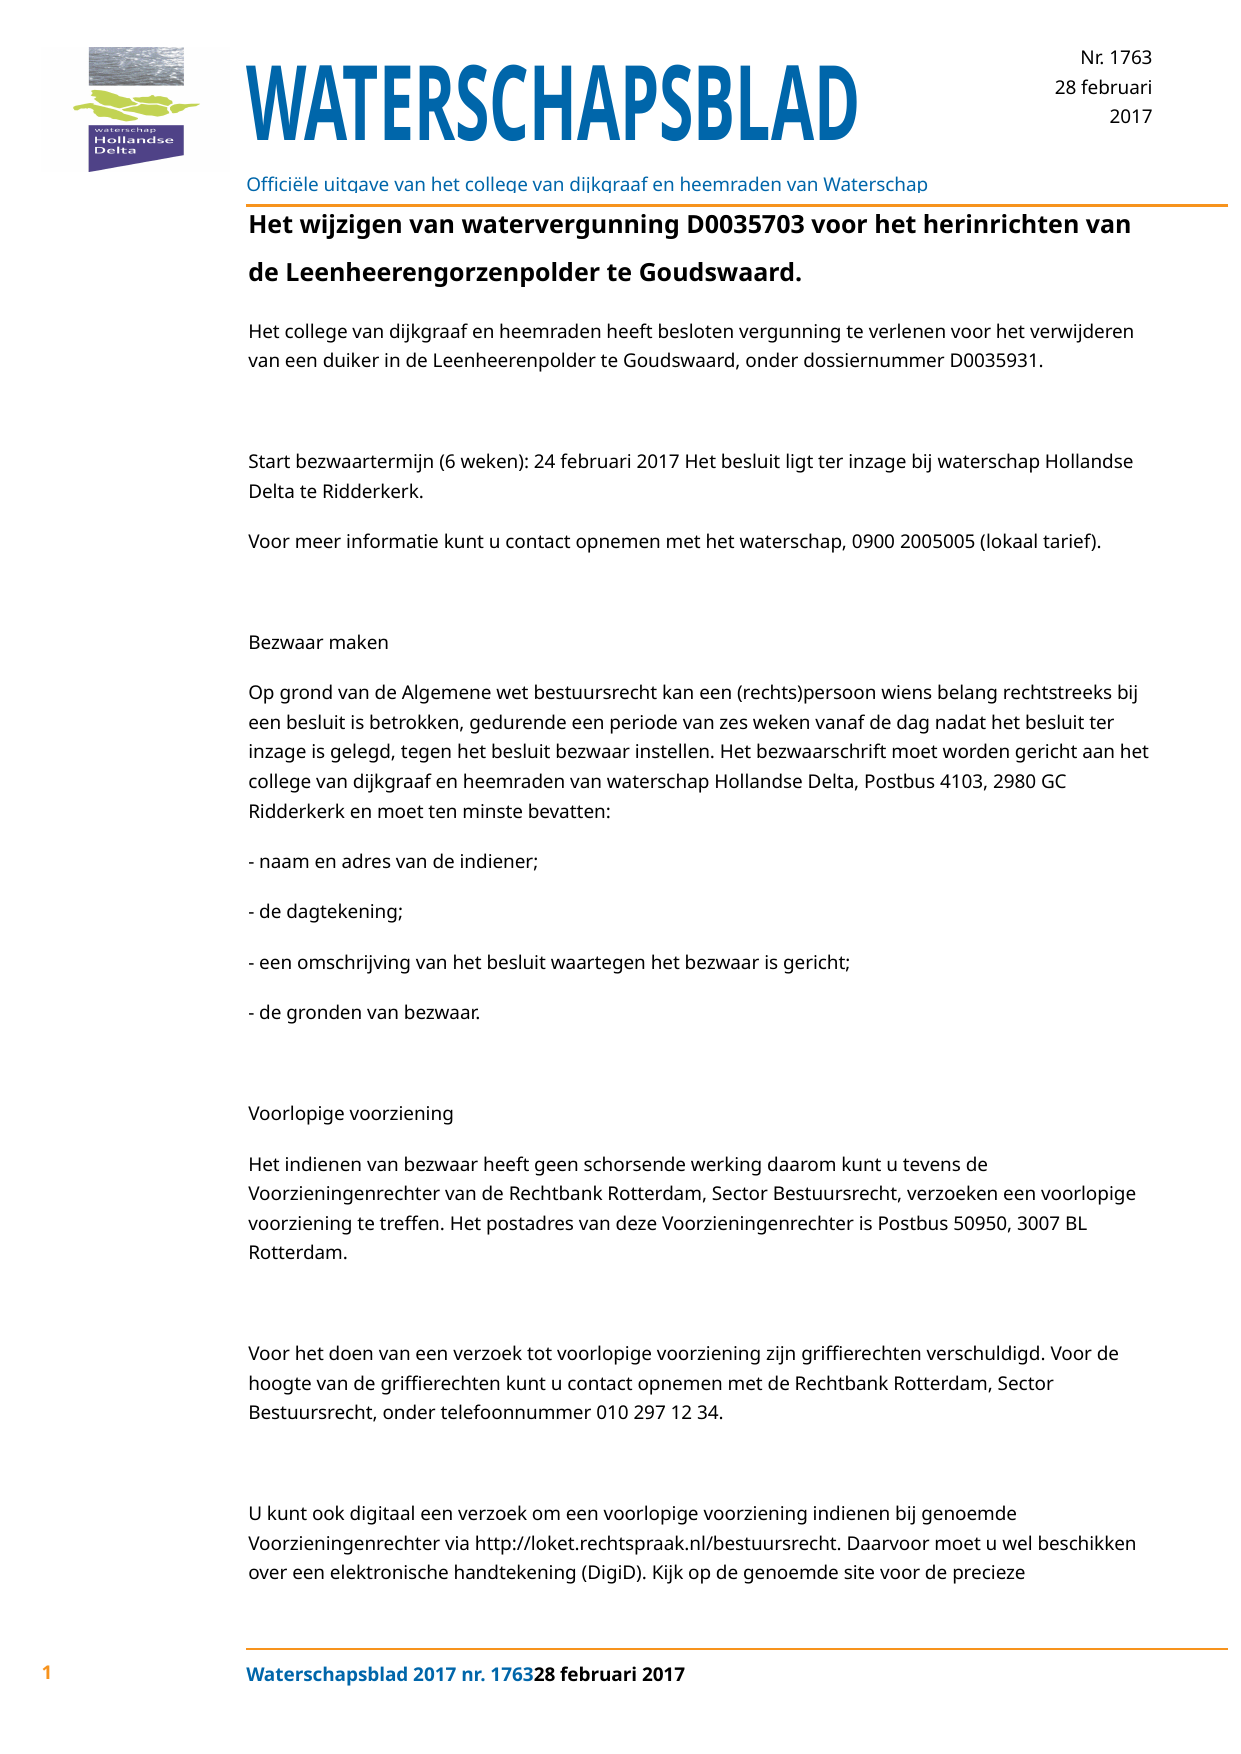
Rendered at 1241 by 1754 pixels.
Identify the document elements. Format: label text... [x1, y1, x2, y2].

text - een omschrijving van het besluit waartegen het bezwaar is gericht; [248, 949, 1152, 975]
text Voor het doen van een verzoek tot voorlopige voorziening zijn griffierechten verschuldigd. Voor de hoogte van de griffierechten kunt u contact opnemen met de Rechtbank Rotterdam, Sector Bestuursrecht, onder telefoonnummer 010 297 12 34. [248, 1340, 1152, 1425]
text Het wijzigen van watervergunning D0035703 voor het herinrichten van de Leenheerengorzenpolder te Goudswaard. [248, 207, 1152, 288]
text Start bezwaartermijn (6 weken): 24 februari 2017 Het besluit ligt ter inzage bij waterschap Hollandse Delta te Ridderkerk. [248, 448, 1152, 504]
text Het indienen van bezwaar heeft geen schorsende werking daarom kunt u tevens de Voorzieningenrechter van de Rechtbank Rotterdam, Sector Bestuursrecht, verzoeken een voorlopige voorziening te treffen. Het postadres van deze Voorzieningenrechter is Postbus 50950, 3007 BL Rotterdam. [248, 1151, 1152, 1265]
picture [41, 47, 231, 172]
text - naam en adres van de indiener; [248, 848, 1152, 874]
text Bezwaar maken [248, 629, 1152, 655]
text Voorlopige voorziening [248, 1100, 1152, 1126]
text U kunt ook digitaal een verzoek om een voorlopige voorziening indienen bij genoemde Voorzieningenrechter via http://loket.rechtspraak.nl/bestuursrecht. Daarvoor moet u wel beschikken over een elektronische handtekening (DigiD). Kijk op de genoemde site voor de precieze [248, 1500, 1152, 1585]
text - de dagtekening; [248, 899, 1152, 924]
text - de gronden van bezwaar. [248, 999, 1152, 1025]
text Het college van dijkgraaf en heemraden heeft besloten vergunning te verlenen voor het verwijderen van een duiker in de Leenheerenpolder te Goudswaard, onder dossiernummer D0035931. [248, 318, 1152, 373]
text Op grond van de Algemene wet bestuursrecht kan een (rechts)persoon wiens belang rechtstreeks bij een besluit is betrokken, gedurende een periode van zes weken vanaf de dag nadat het besluit ter inzage is gelegd, tegen het besluit bezwaar instellen. Het bezwaarschrift moet worden gericht aan het college van dijkgraaf en heemraden van waterschap Hollandse Delta, Postbus 4103, 2980 GC Ridderkerk en moet ten minste bevatten: [248, 679, 1152, 824]
text Voor meer informatie kunt u contact opnemen met het waterschap, 0900 2005005 (lokaal tarief). [248, 528, 1152, 554]
